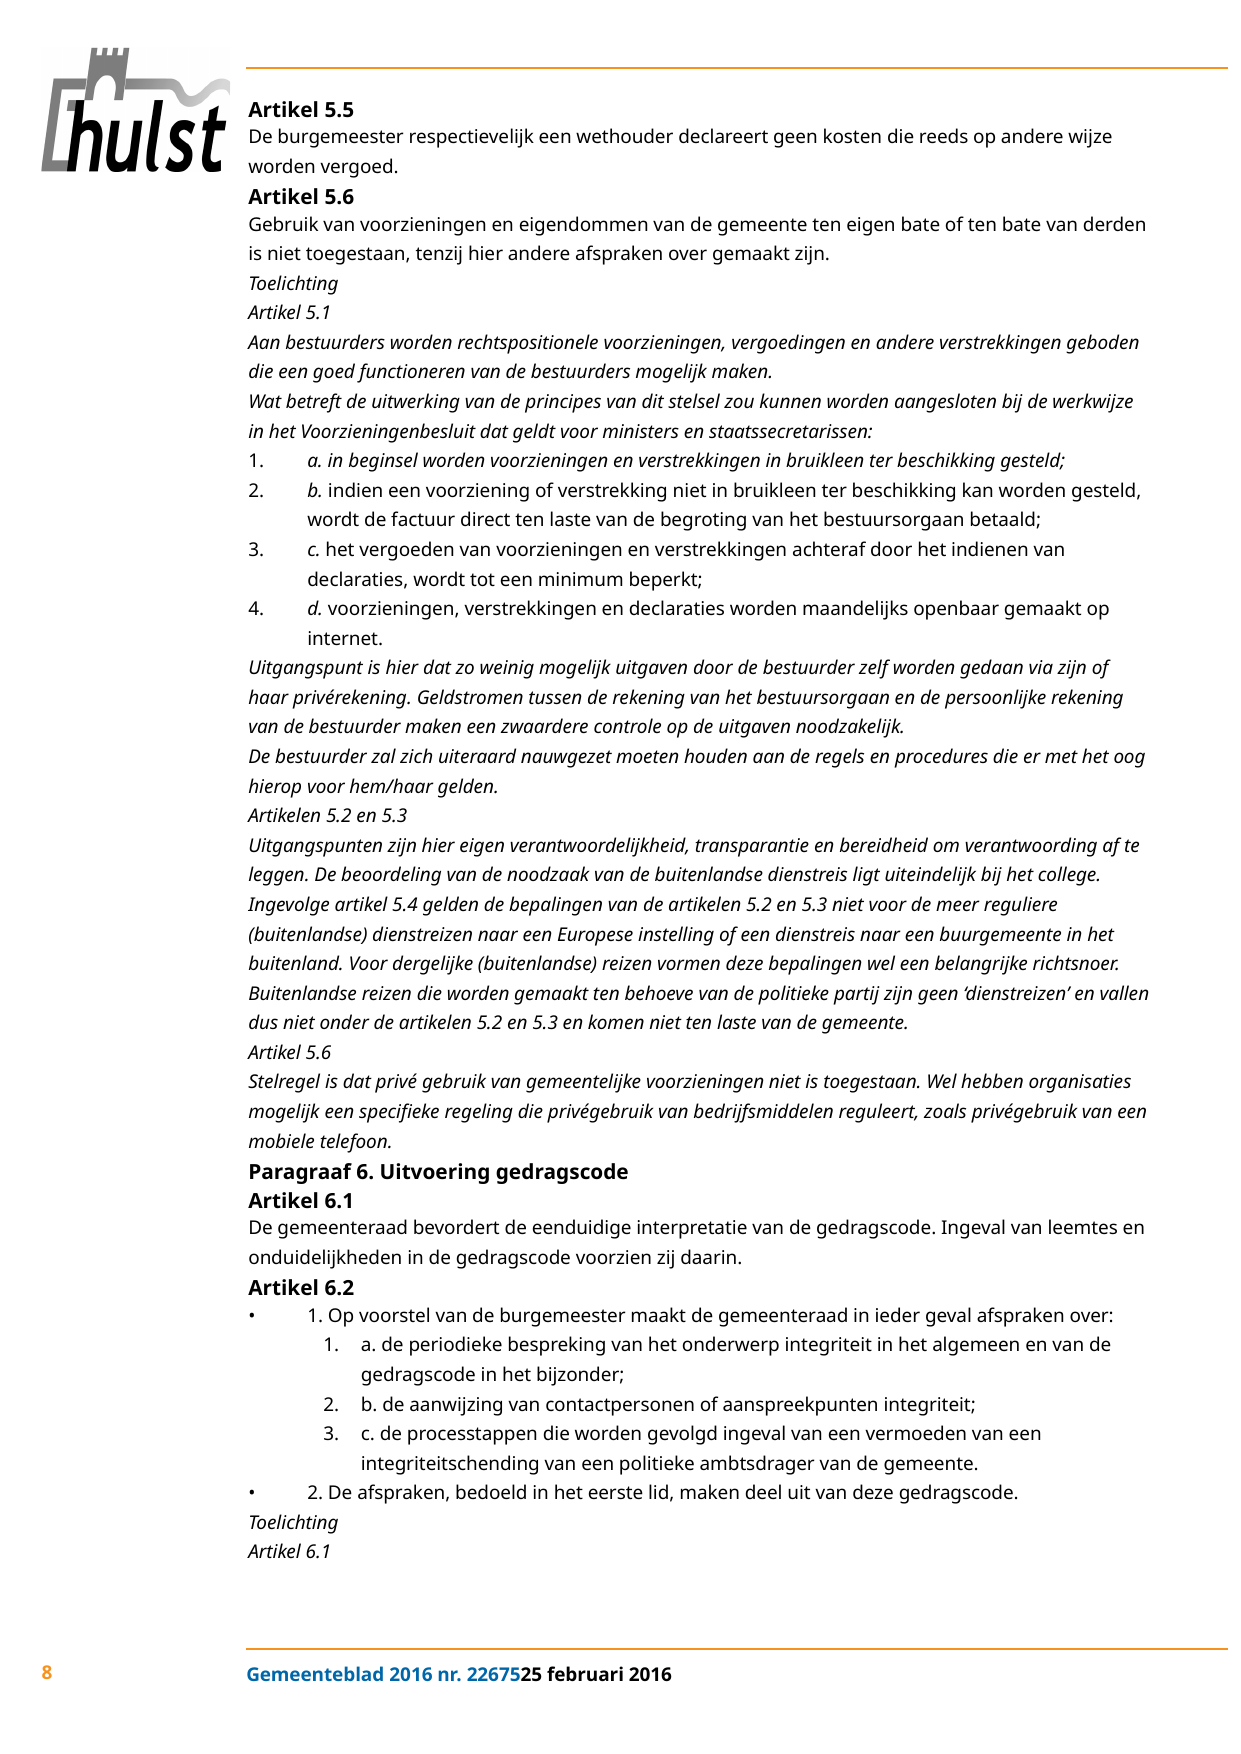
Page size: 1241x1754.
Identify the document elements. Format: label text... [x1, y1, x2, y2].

text Artikel 5.5 [248, 95, 1152, 123]
list c. het vergoeden van voorzieningen en verstrekkingen achteraf door het indienen van declaraties, wordt tot een minimum beperkt; [248, 536, 1152, 592]
text Uitgangspunten zijn hier eigen verantwoordelijkheid, transparantie en bereidheid om verantwoording af te leggen. De beoordeling van de noodzaak van de buitenlandse dienstreis ligt uiteindelijk bij het college. [248, 832, 1152, 887]
list c. de processtappen die worden gevolgd ingeval van een vermoeden van een integriteitschending van een politieke ambtsdrager van de gemeente. [323, 1420, 1152, 1476]
text De bestuurder zal zich uiteraard nauwgezet moeten houden aan de regels en procedures die er met het oog hierop voor hem/haar gelden. [248, 743, 1152, 799]
text Artikel 6.2 [248, 1273, 1152, 1302]
list 2. De afspraken, bedoeld in het eerste lid, maken deel uit van deze gedragscode. [248, 1479, 1152, 1505]
text Artikel 5.1 [248, 299, 1152, 325]
text Artikel 5.6 [248, 1039, 1152, 1065]
text Artikel 6.1 [248, 1186, 1152, 1214]
list b. indien een voorziening of verstrekking niet in bruikleen ter beschikking kan worden gesteld, wordt de factuur direct ten laste van de begroting van het bestuursorgaan betaald; [248, 477, 1152, 532]
text Buitenlandse reizen die worden gemaakt ten behoeve van de politieke partij zijn geen ‘dienstreizen’ en vallen dus niet onder de artikelen 5.2 en 5.3 en komen niet ten laste van de gemeente. [248, 980, 1152, 1035]
text Uitgangspunt is hier dat zo weinig mogelijk uitgaven door de bestuurder zelf worden gedaan via zijn of haar privérekening. Geldstromen tussen de rekening van het bestuursorgaan en de persoonlijke rekening van de bestuurder maken een zwaardere controle op de uitgaven noodzakelijk. [248, 654, 1152, 739]
list a. de periodieke bespreking van het onderwerp integriteit in het algemeen en van de gedragscode in het bijzonder; [323, 1332, 1152, 1387]
text De burgemeester respectievelijk een wethouder declareert geen kosten die reeds op andere wijze worden vergoed. [248, 123, 1152, 178]
text Toelichting [248, 270, 1152, 296]
text Paragraaf 6. Uitvoering gedragscode [248, 1157, 1152, 1186]
text Artikel 6.1 [248, 1539, 1152, 1564]
list 1. Op voorstel van de burgemeester maakt de gemeenteraad in ieder geval afspraken over: [248, 1302, 1152, 1328]
text Aan bestuurders worden rechtspositionele voorzieningen, vergoedingen en andere verstrekkingen geboden die een goed functioneren van de bestuurders mogelijk maken. [248, 329, 1152, 384]
text De gemeenteraad bevordert de eenduidige interpretatie van de gedragscode. Ingeval van leemtes en onduidelijkheden in de gedragscode voorzien zij daarin. [248, 1214, 1152, 1270]
text Toelichting [248, 1509, 1152, 1535]
text Artikel 5.6 [248, 182, 1152, 211]
text Ingevolge artikel 5.4 gelden de bepalingen van de artikelen 5.2 en 5.3 niet voor de meer reguliere (buitenlandse) dienstreizen naar een Europese instelling of een dienstreis naar een buurgemeente in het buitenland. Voor dergelijke (buitenlandse) reizen vormen deze bepalingen wel een belangrijke richtsnoer. [248, 891, 1152, 976]
text Wat betreft de uitwerking van de principes van dit stelsel zou kunnen worden aangesloten bij de werkwijze in het Voorzieningenbesluit dat geldt voor ministers en staatssecretarissen: [248, 388, 1152, 444]
text Gebruik van voorzieningen en eigendommen van de gemeente ten eigen bate of ten bate van derden is niet toegestaan, tenzij hier andere afspraken over gemaakt zijn. [248, 211, 1152, 266]
text Stelregel is dat privé gebruik van gemeentelijke voorzieningen niet is toegestaan. Wel hebben organisaties mogelijk een specifieke regeling die privégebruik van bedrijfsmiddelen reguleert, zoals privégebruik van een mobiele telefoon. [248, 1069, 1152, 1154]
text Artikelen 5.2 en 5.3 [248, 802, 1152, 828]
list a. in beginsel worden voorzieningen en verstrekkingen in bruikleen ter beschikking gesteld; [248, 447, 1152, 473]
list d. voorzieningen, verstrekkingen en declaraties worden maandelijks openbaar gemaakt op internet. [248, 595, 1152, 651]
list b. de aanwijzing van contactpersonen of aanspreekpunten integriteit; [323, 1391, 1152, 1416]
picture [41, 47, 231, 172]
